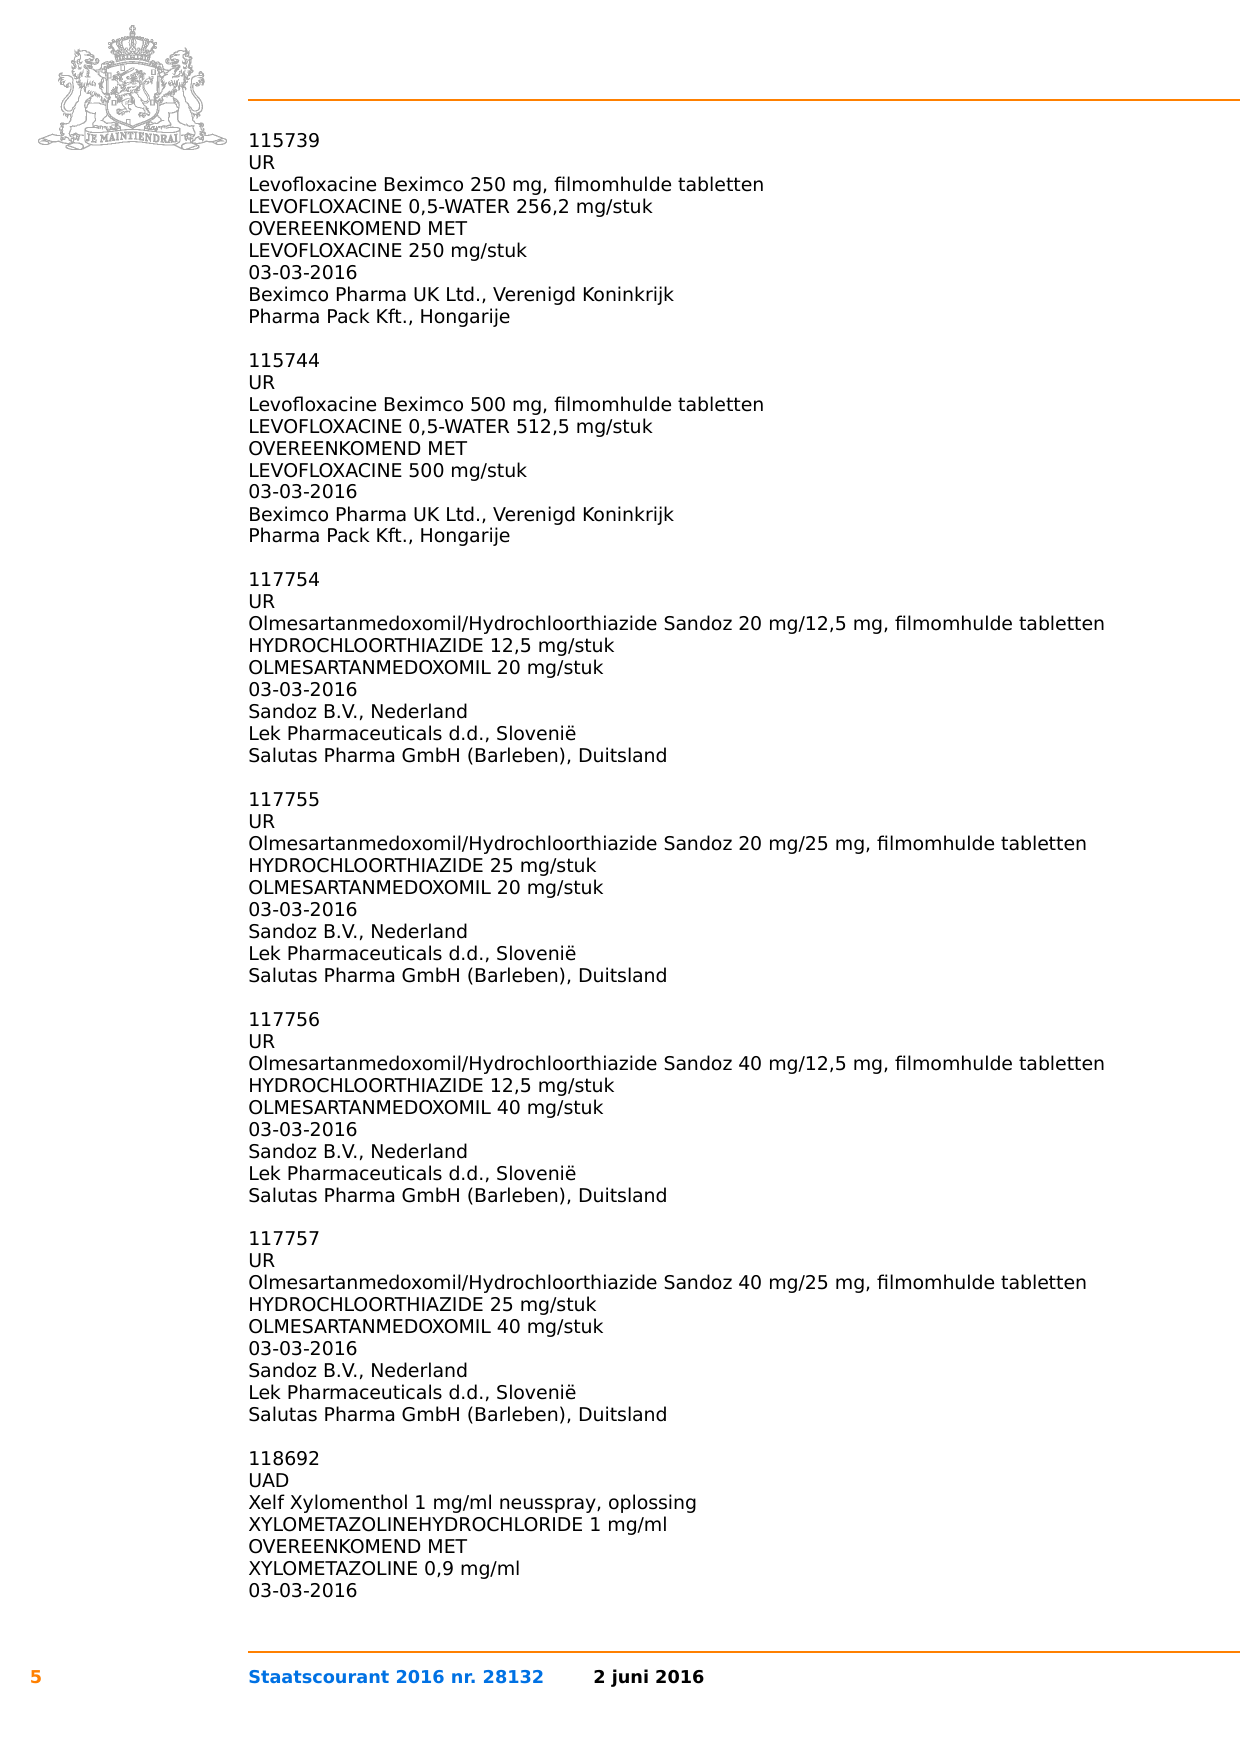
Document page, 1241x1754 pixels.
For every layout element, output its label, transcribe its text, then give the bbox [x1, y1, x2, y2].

text UR [248, 152, 1163, 174]
text Beximco Pharma UK Ltd., Verenigd Koninkrijk [248, 284, 1163, 306]
text 115739 [248, 130, 1163, 152]
text Lek Pharmaceuticals d.d., Slovenië [248, 943, 1163, 965]
text OVEREENKOMEND MET [248, 1536, 1163, 1558]
text OVEREENKOMEND MET [248, 437, 1163, 459]
text Olmesartanmedoxomil/Hydrochloorthiazide Sandoz 40 mg/25 mg, filmomhulde tabletten [248, 1272, 1163, 1294]
text Salutas Pharma GmbH (Barleben), Duitsland [248, 1404, 1163, 1426]
text 03-03-2016 [248, 679, 1163, 701]
text OLMESARTANMEDOXOMIL 40 mg/stuk [248, 1316, 1163, 1338]
text 115744 [248, 349, 1163, 372]
text LEVOFLOXACINE 0,5-WATER 512,5 mg/stuk [248, 416, 1163, 437]
text 118692 [248, 1448, 1163, 1470]
text Levofloxacine Beximco 500 mg, filmomhulde tabletten [248, 393, 1163, 416]
text UR [248, 811, 1163, 833]
text UR [248, 1031, 1163, 1053]
text Pharma Pack Kft., Hongarije [248, 306, 1163, 328]
text Lek Pharmaceuticals d.d., Slovenië [248, 723, 1163, 745]
text Olmesartanmedoxomil/Hydrochloorthiazide Sandoz 20 mg/12,5 mg, filmomhulde tabletten [248, 613, 1163, 635]
text LEVOFLOXACINE 250 mg/stuk [248, 240, 1163, 262]
text Sandoz B.V., Nederland [248, 1360, 1163, 1382]
text Lek Pharmaceuticals d.d., Slovenië [248, 1382, 1163, 1404]
text OLMESARTANMEDOXOMIL 20 mg/stuk [248, 877, 1163, 899]
text HYDROCHLOORTHIAZIDE 25 mg/stuk [248, 1294, 1163, 1316]
text OLMESARTANMEDOXOMIL 20 mg/stuk [248, 657, 1163, 679]
text 117756 [248, 1009, 1163, 1031]
text XYLOMETAZOLINEHYDROCHLORIDE 1 mg/ml [248, 1514, 1163, 1536]
text Salutas Pharma GmbH (Barleben), Duitsland [248, 1184, 1163, 1206]
text Salutas Pharma GmbH (Barleben), Duitsland [248, 745, 1163, 767]
text UAD [248, 1470, 1163, 1492]
text UR [248, 372, 1163, 393]
text HYDROCHLOORTHIAZIDE 12,5 mg/stuk [248, 1074, 1163, 1097]
text Levofloxacine Beximco 250 mg, filmomhulde tabletten [248, 174, 1163, 196]
text 03-03-2016 [248, 1338, 1163, 1360]
text Salutas Pharma GmbH (Barleben), Duitsland [248, 965, 1163, 987]
text LEVOFLOXACINE 500 mg/stuk [248, 459, 1163, 481]
text Beximco Pharma UK Ltd., Verenigd Koninkrijk [248, 503, 1163, 525]
picture [38, 25, 227, 150]
text 117755 [248, 789, 1163, 811]
text LEVOFLOXACINE 0,5-WATER 256,2 mg/stuk [248, 196, 1163, 218]
text HYDROCHLOORTHIAZIDE 12,5 mg/stuk [248, 635, 1163, 657]
text Olmesartanmedoxomil/Hydrochloorthiazide Sandoz 40 mg/12,5 mg, filmomhulde tabletten [248, 1053, 1163, 1074]
text OLMESARTANMEDOXOMIL 40 mg/stuk [248, 1097, 1163, 1118]
text 03-03-2016 [248, 899, 1163, 921]
text Sandoz B.V., Nederland [248, 1141, 1163, 1162]
text Lek Pharmaceuticals d.d., Slovenië [248, 1162, 1163, 1184]
text UR [248, 1250, 1163, 1272]
text 03-03-2016 [248, 1580, 1163, 1602]
text Pharma Pack Kft., Hongarije [248, 525, 1163, 547]
text HYDROCHLOORTHIAZIDE 25 mg/stuk [248, 855, 1163, 877]
text UR [248, 591, 1163, 613]
text XYLOMETAZOLINE 0,9 mg/ml [248, 1558, 1163, 1580]
text 117754 [248, 569, 1163, 591]
text Sandoz B.V., Nederland [248, 701, 1163, 723]
text Sandoz B.V., Nederland [248, 921, 1163, 943]
text OVEREENKOMEND MET [248, 218, 1163, 240]
text Olmesartanmedoxomil/Hydrochloorthiazide Sandoz 20 mg/25 mg, filmomhulde tabletten [248, 833, 1163, 855]
text 117757 [248, 1228, 1163, 1250]
text Xelf Xylomenthol 1 mg/ml neusspray, oplossing [248, 1492, 1163, 1514]
text 03-03-2016 [248, 1118, 1163, 1141]
text 03-03-2016 [248, 481, 1163, 503]
text 03-03-2016 [248, 262, 1163, 284]
